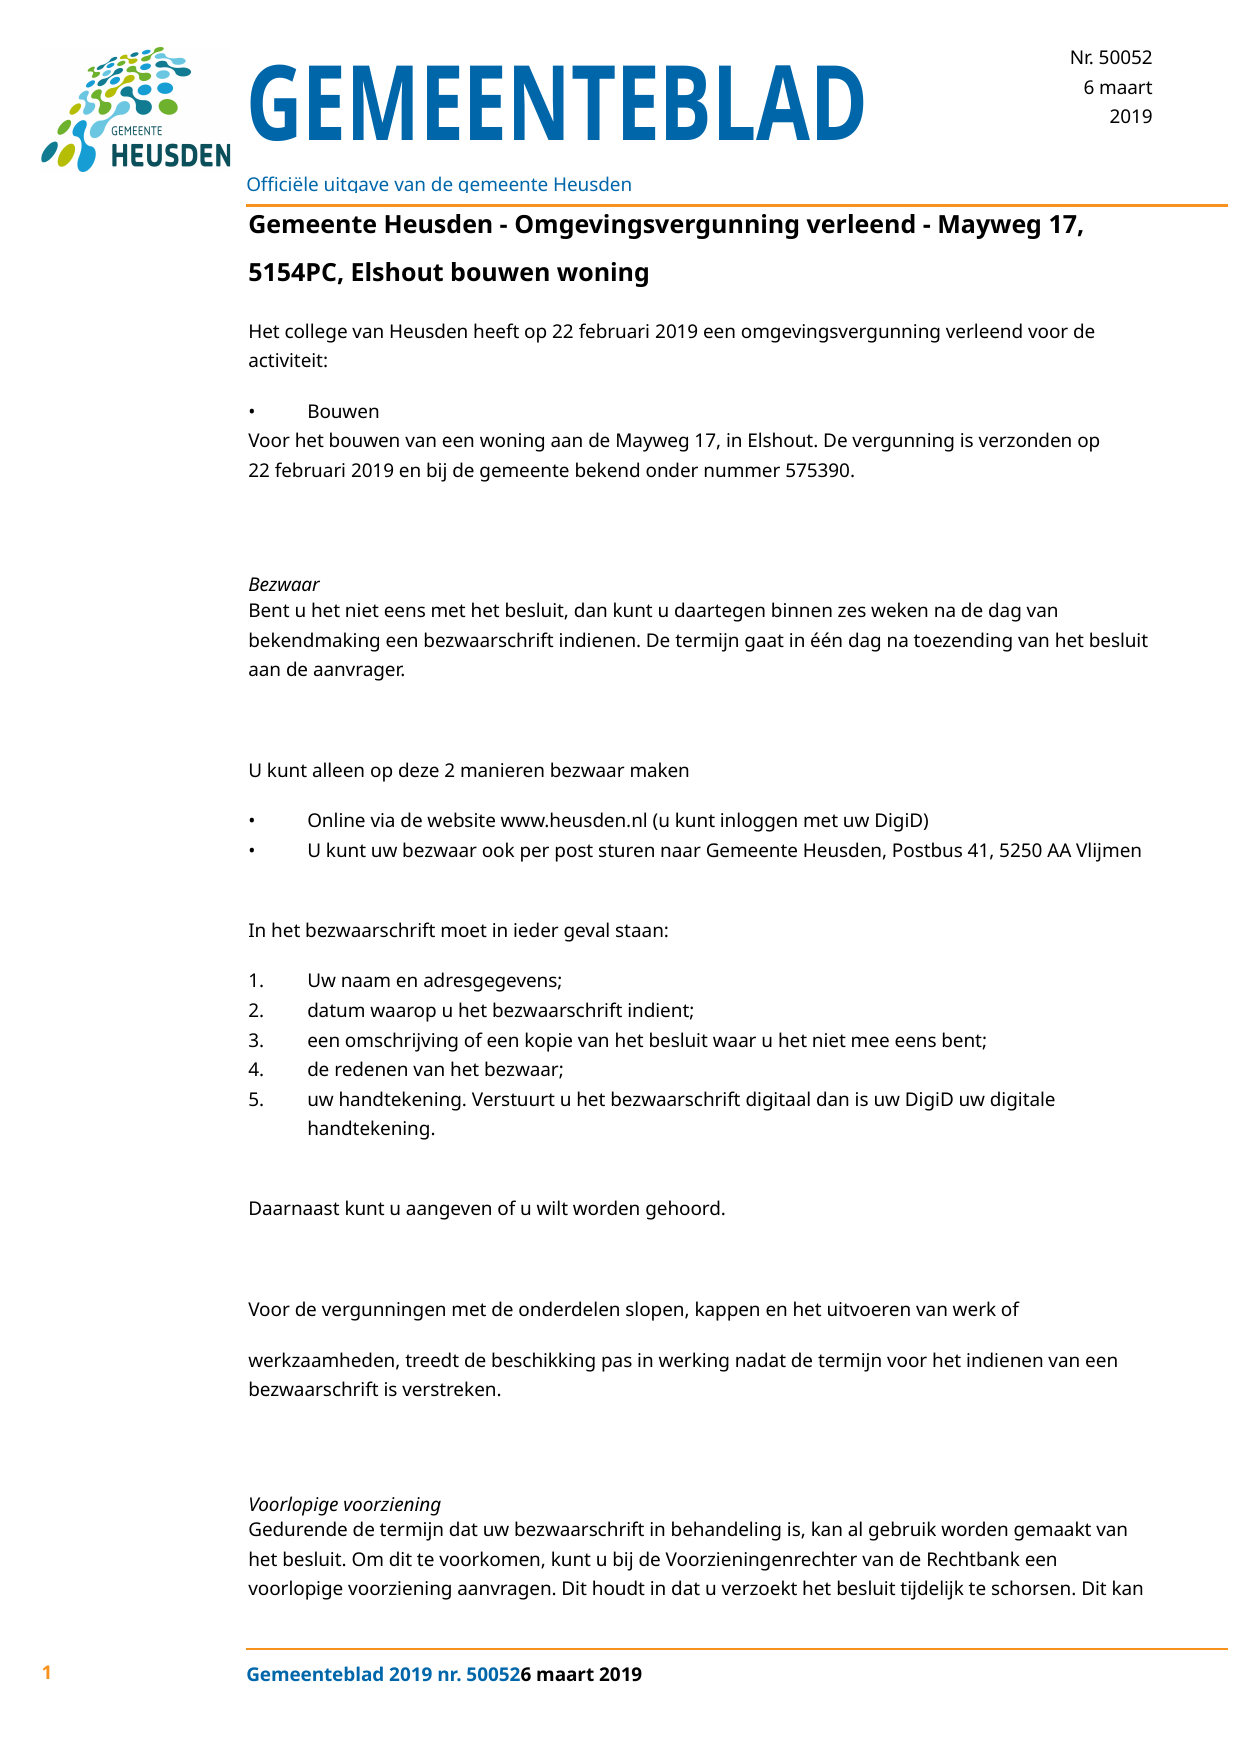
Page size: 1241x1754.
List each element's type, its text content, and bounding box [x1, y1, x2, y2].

text Gedurende de termijn dat uw bezwaarschrift in behandeling is, kan al gebruik worden gemaakt van het besluit. Om dit te voorkomen, kunt u bij de Voorzieningenrechter van de Rechtbank een voorlopige voorziening aanvragen. Dit houdt in dat u verzoekt het besluit tijdelijk te schorsen. Dit kan [248, 1516, 1152, 1601]
text Bezwaar [248, 571, 1152, 597]
text Daarnaast kunt u aangeven of u wilt worden gehoord. [248, 1196, 1152, 1221]
text Voorlopige voorziening [248, 1491, 1152, 1516]
list Online via de website www.heusden.nl (u kunt inloggen met uw DigiD) [248, 808, 1152, 833]
text Voor het bouwen van een woning aan de Mayweg 17, in Elshout. De vergunning is verzonden op 22 februari 2019 en bij de gemeente bekend onder nummer 575390. [248, 427, 1152, 483]
list een omschrijving of een kopie van het besluit waar u het niet mee eens bent; [248, 1027, 1152, 1052]
text U kunt alleen op deze 2 manieren bezwaar maken [248, 757, 1152, 783]
text Voor de vergunningen met de onderdelen slopen, kappen en het uitvoeren van werk of [248, 1296, 1152, 1322]
text Het college van Heusden heeft op 22 februari 2019 een omgevingsvergunning verleend voor de activiteit: [248, 318, 1152, 373]
text Bent u het niet eens met het besluit, dan kunt u daartegen binnen zes weken na de dag van bekendmaking een bezwaarschrift indienen. De termijn gaat in één dag na toezending van het besluit aan de aanvrager. [248, 597, 1152, 682]
list datum waarop u het bezwaarschrift indient; [248, 997, 1152, 1023]
text werkzaamheden, treedt de beschikking pas in werking nadat de termijn voor het indienen van een bezwaarschrift is verstreken. [248, 1347, 1152, 1402]
picture [41, 47, 231, 172]
list Bouwen [248, 398, 1152, 424]
list Uw naam en adresgegevens; [248, 968, 1152, 993]
text In het bezwaarschrift moet in ieder geval staan: [248, 917, 1152, 943]
list U kunt uw bezwaar ook per post sturen naar Gemeente Heusden, Postbus 41, 5250 AA Vlijmen [248, 837, 1152, 863]
list uw handtekening. Verstuurt u het bezwaarschrift digitaal dan is uw DigiD uw digitale handtekening. [248, 1086, 1152, 1141]
list de redenen van het bezwaar; [248, 1056, 1152, 1082]
text Gemeente Heusden - Omgevingsvergunning verleend - Mayweg 17, 5154PC, Elshout bouwen woning [248, 207, 1152, 288]
